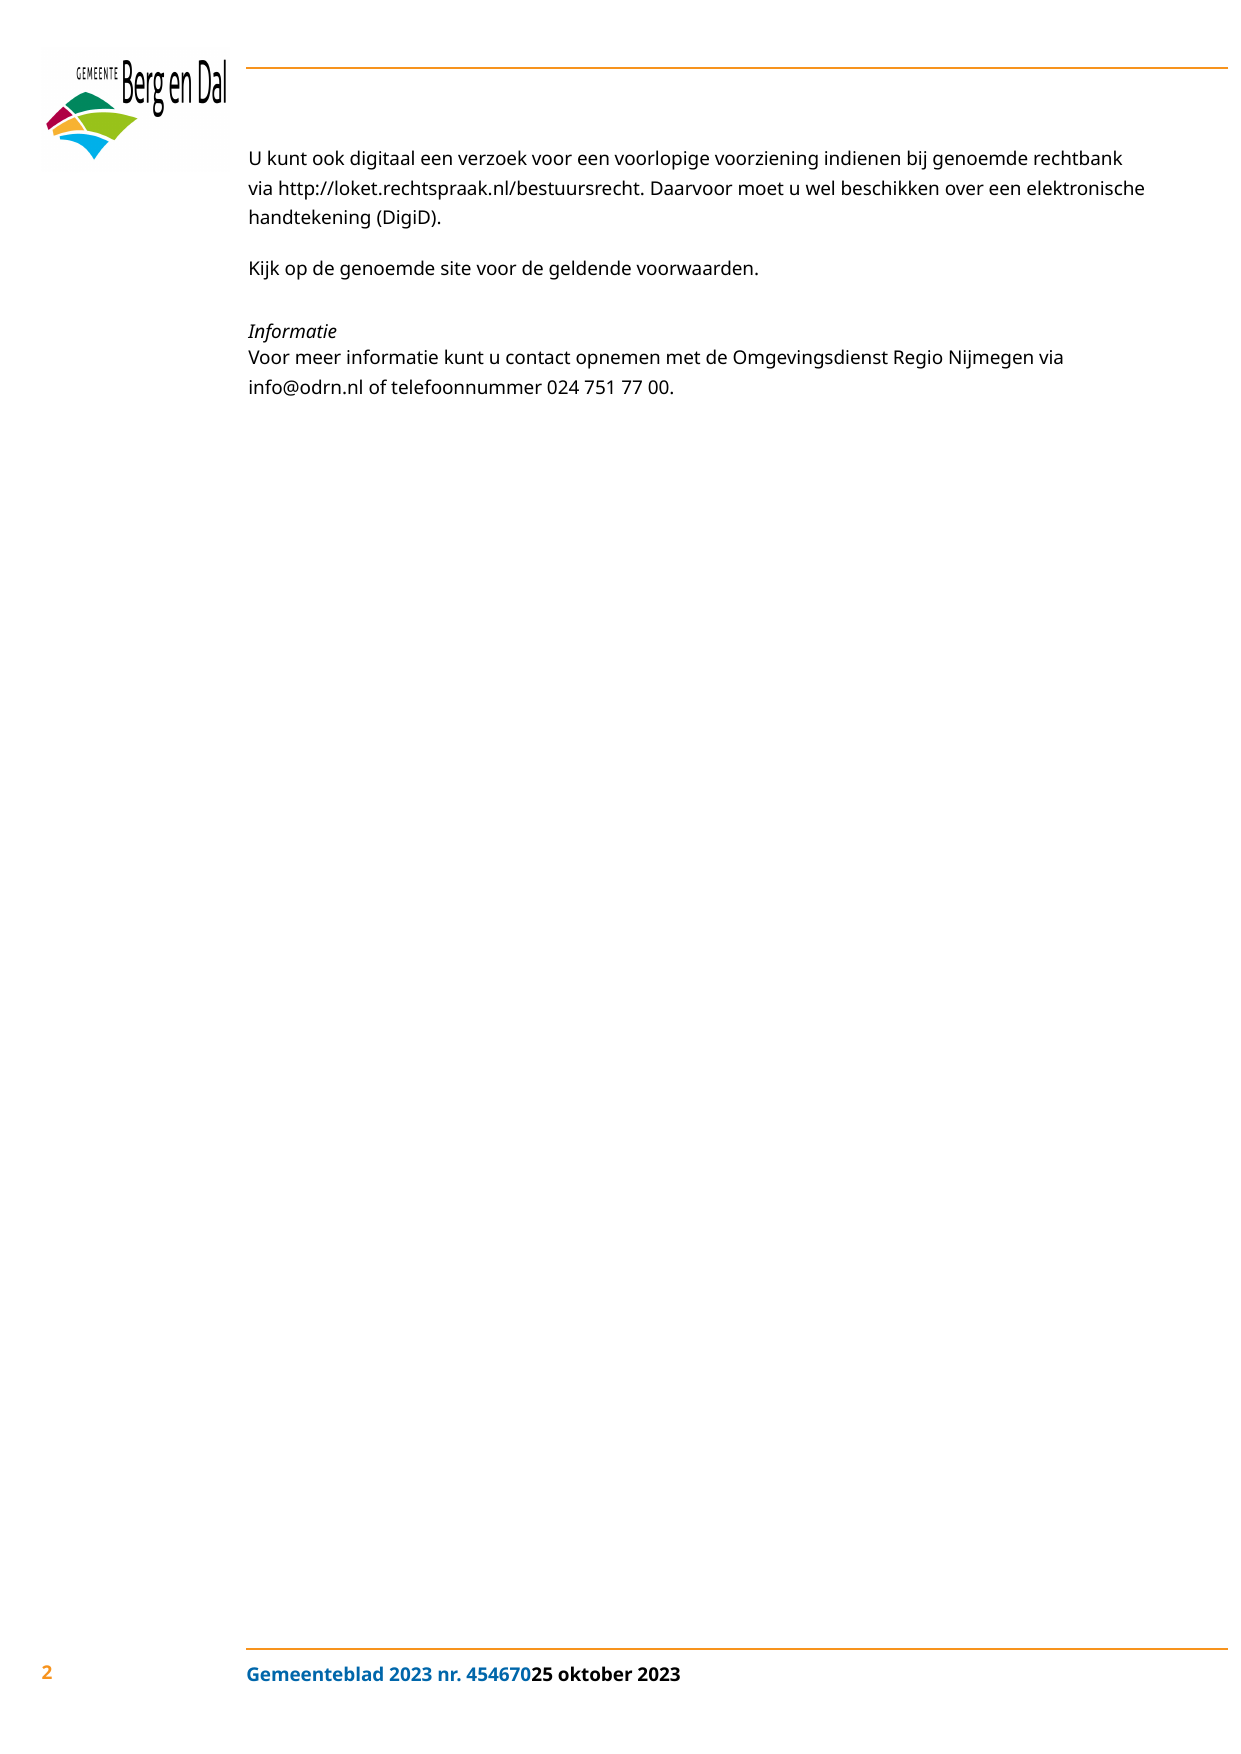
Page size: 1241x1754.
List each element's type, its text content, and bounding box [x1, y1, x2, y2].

text Informatie [248, 319, 1152, 344]
picture [41, 47, 231, 172]
text Voor meer informatie kunt u contact opnemen met de Omgevingsdienst Regio Nijmegen via info@odrn.nl of telefoonnummer 024 751 77 00. [248, 344, 1152, 400]
text Kijk op de genoemde site voor de geldende voorwaarden. [248, 255, 1152, 281]
text U kunt ook digitaal een verzoek voor een voorlopige voorziening indienen bij genoemde rechtbank via http://loket.rechtspraak.nl/bestuursrecht. Daarvoor moet u wel beschikken over een elektronische handtekening (DigiD). [248, 145, 1152, 230]
